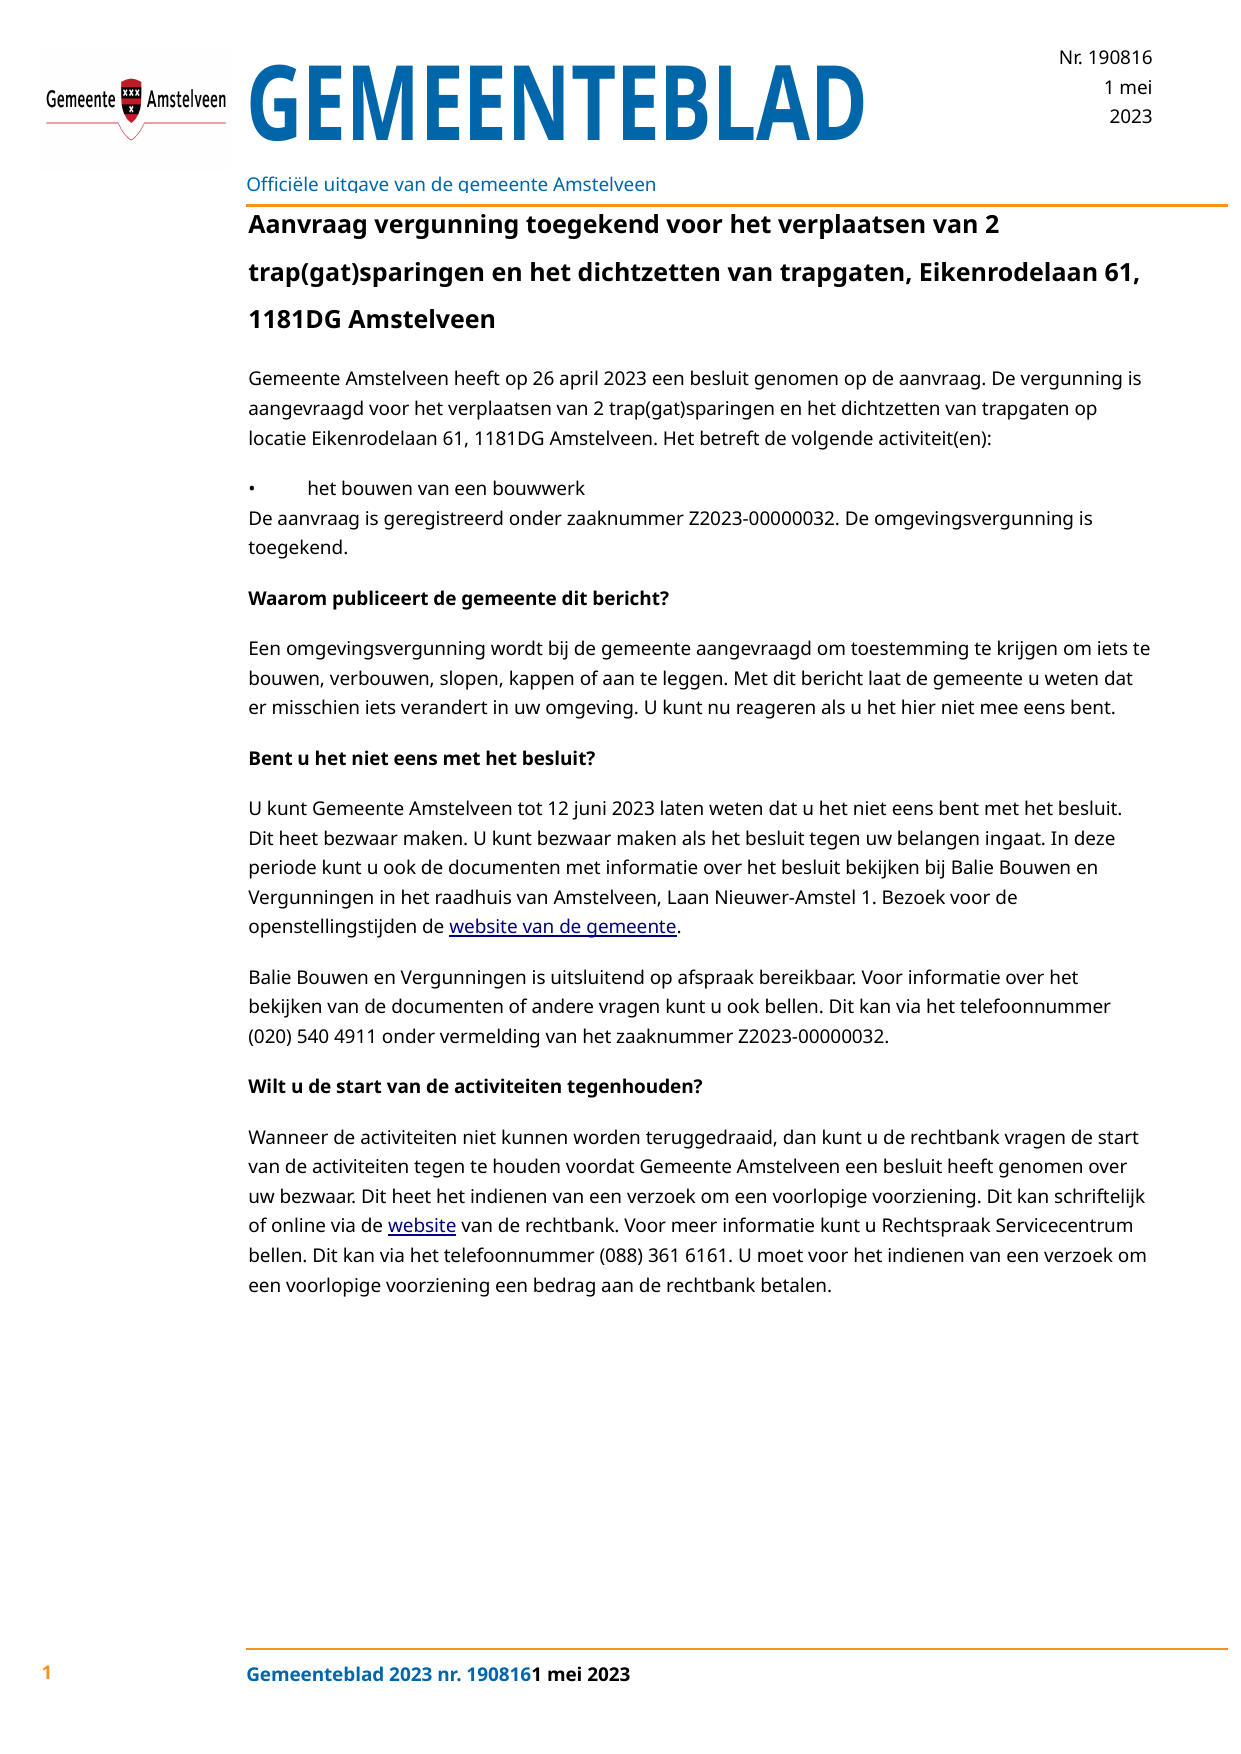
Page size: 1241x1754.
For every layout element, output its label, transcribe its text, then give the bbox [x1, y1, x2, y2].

text Waarom publiceert de gemeente dit bericht? [248, 585, 1152, 610]
text Een omgevingsvergunning wordt bij de gemeente aangevraagd om toestemming te krijgen om iets te bouwen, verbouwen, slopen, kappen of aan te leggen. Met dit bericht laat de gemeente u weten dat er misschien iets verandert in uw omgeving. U kunt nu reageren als u het hier niet mee eens bent. [248, 635, 1152, 720]
text Gemeente Amstelveen heeft op 26 april 2023 een besluit genomen op de aanvraag. De vergunning is aangevraagd voor het verplaatsen van 2 trap(gat)sparingen en het dichtzetten van trapgaten op locatie Eikenrodelaan 61, 1181DG Amstelveen. Het betreft de volgende activiteit(en): [248, 366, 1152, 450]
text Aanvraag vergunning toegekend voor het verplaatsen van 2 trap(gat)sparingen en het dichtzetten van trapgaten, Eikenrodelaan 61, 1181DG Amstelveen [248, 207, 1152, 336]
text De aanvraag is geregistreerd onder zaaknummer Z2023-00000032. De omgevingsvergunning is toegekend. [248, 505, 1152, 560]
text Bent u het niet eens met het besluit? [248, 745, 1152, 770]
list het bouwen van een bouwwerk [248, 475, 1152, 501]
text Wanneer de activiteiten niet kunnen worden teruggedraaid, dan kunt u de rechtbank vragen de start van de activiteiten tegen te houden voordat Gemeente Amstelveen een besluit heeft genomen over uw bezwaar. Dit heet het indienen van een verzoek om een voorlopige voorziening. Dit kan schriftelijk of online via de website van de rechtbank. Voor meer informatie kunt u Rechtspraak Servicecentrum bellen. Dit kan via het telefoonnummer (088) 361 6161. U moet voor het indienen van een verzoek om een voorlopige voorziening een bedrag aan de rechtbank betalen. [248, 1124, 1152, 1297]
text Balie Bouwen en Vergunningen is uitsluitend op afspraak bereikbaar. Voor informatie over het bekijken van de documenten of andere vragen kunt u ook bellen. Dit kan via het telefoonnummer (020) 540 4911 onder vermelding van het zaaknummer Z2023-00000032. [248, 964, 1152, 1049]
picture [41, 47, 231, 172]
text Wilt u de start van de activiteiten tegenhouden? [248, 1073, 1152, 1099]
text U kunt Gemeente Amstelveen tot 12 juni 2023 laten weten dat u het niet eens bent met het besluit. Dit heet bezwaar maken. U kunt bezwaar maken als het besluit tegen uw belangen ingaat. In deze periode kunt u ook de documenten met informatie over het besluit bekijken bij Balie Bouwen en Vergunningen in het raadhuis van Amstelveen, Laan Nieuwer-Amstel 1. Bezoek voor de openstellingstijden de website van de gemeente. [248, 795, 1152, 939]
